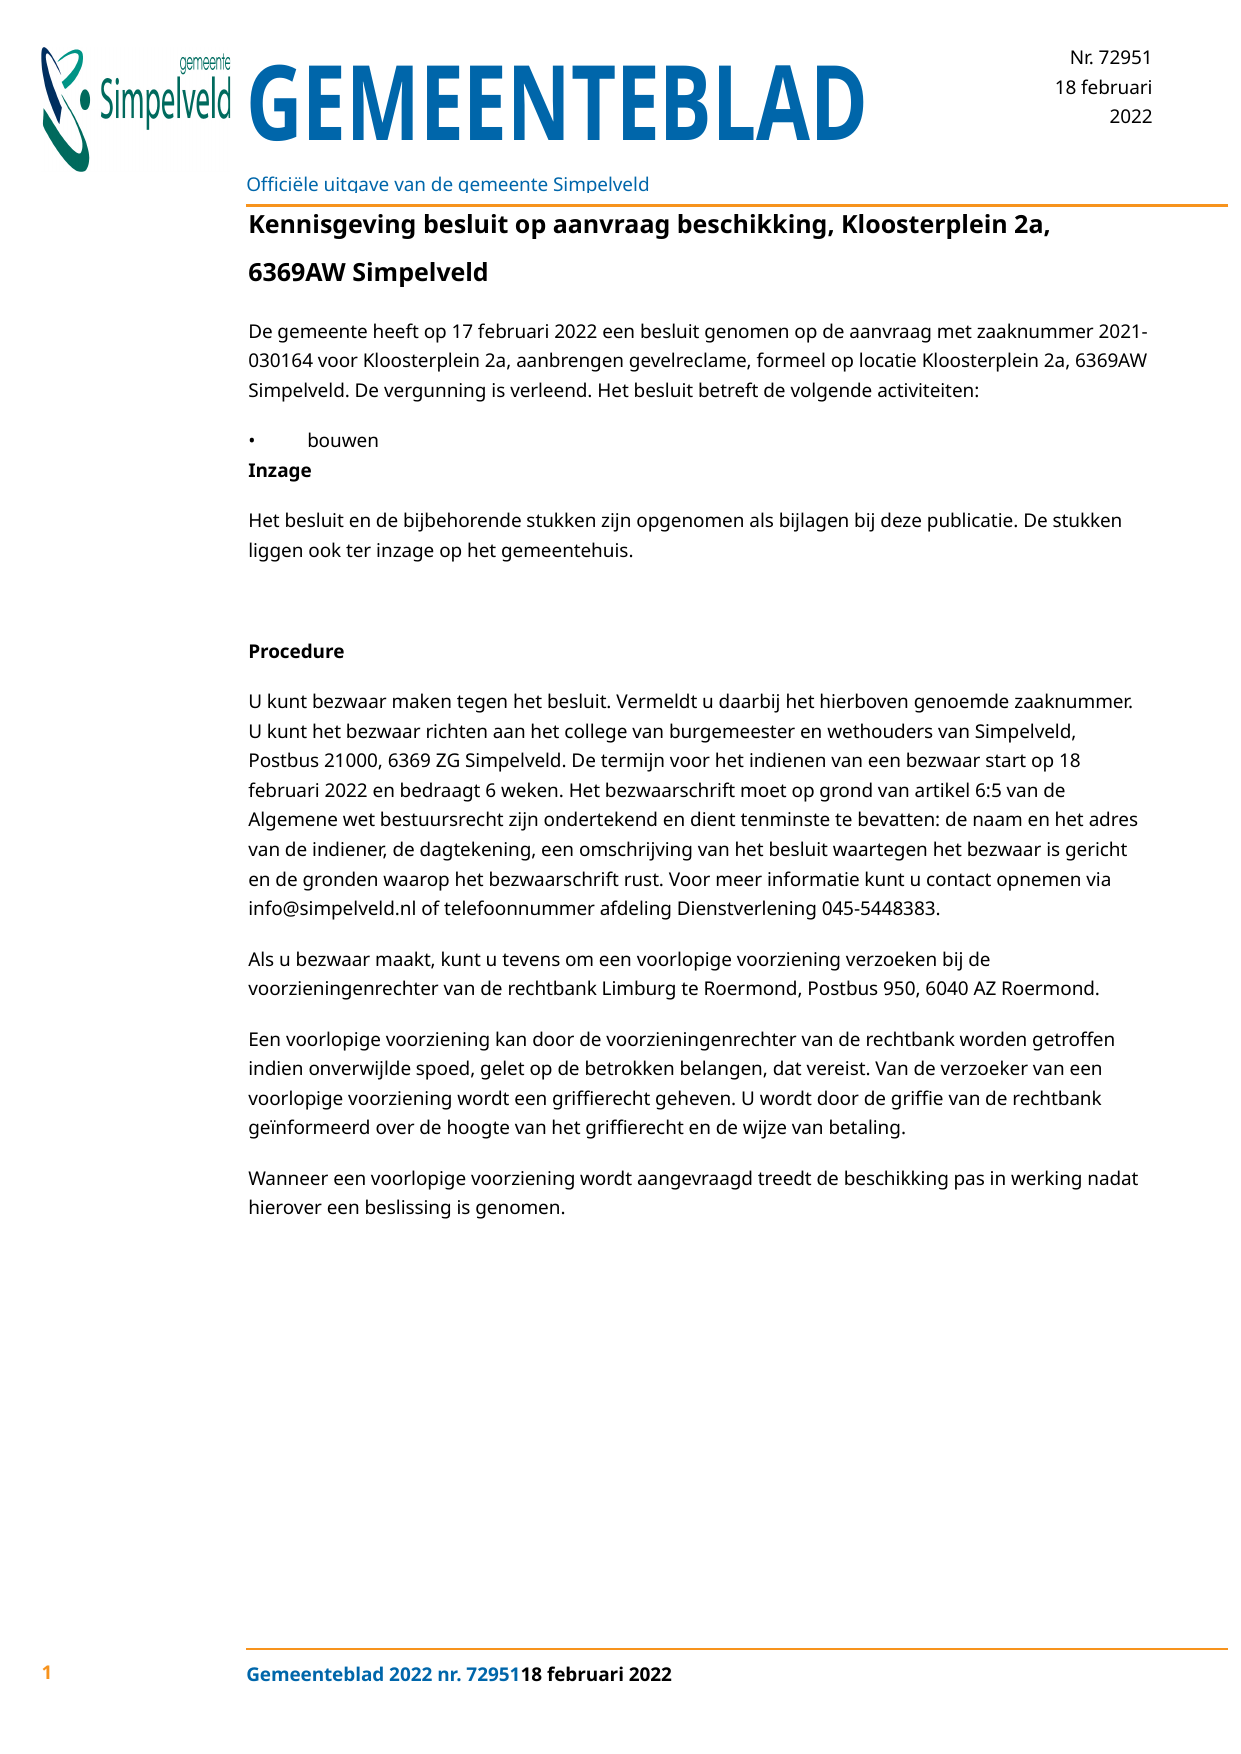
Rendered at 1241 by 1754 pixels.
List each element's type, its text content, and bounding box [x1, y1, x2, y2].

text Wanneer een voorlopige voorziening wordt aangevraagd treedt de beschikking pas in werking nadat hierover een beslissing is genomen. [248, 1165, 1152, 1220]
text U kunt bezwaar maken tegen het besluit. Vermeldt u daarbij het hierboven genoemde zaaknummer. U kunt het bezwaar richten aan het college van burgemeester en wethouders van Simpelveld, Postbus 21000, 6369 ZG Simpelveld. De termijn voor het indienen van een bezwaar start op 18 februari 2022 en bedraagt 6 weken. Het bezwaarschrift moet op grond van artikel 6:5 van de Algemene wet bestuursrecht zijn ondertekend en dient tenminste te bevatten: de naam en het adres van de indiener, de dagtekening, een omschrijving van het besluit waartegen het bezwaar is gericht en de gronden waarop het bezwaarschrift rust. Voor meer informatie kunt u contact opnemen via info@simpelveld.nl of telefoonnummer afdeling Dienstverlening 045-5448383. [248, 688, 1152, 921]
list bouwen [248, 427, 1152, 453]
text Inzage [248, 457, 1152, 483]
text Procedure [248, 638, 1152, 664]
text Als u bezwaar maakt, kunt u tevens om een voorlopige voorziening verzoeken bij de voorzieningenrechter van de rechtbank Limburg te Roermond, Postbus 950, 6040 AZ Roermond. [248, 946, 1152, 1001]
text Kennisgeving besluit op aanvraag beschikking, Kloosterplein 2a, 6369AW Simpelveld [248, 207, 1152, 288]
text De gemeente heeft op 17 februari 2022 een besluit genomen op de aanvraag met zaaknummer 2021-030164 voor Kloosterplein 2a, aanbrengen gevelreclame, formeel op locatie Kloosterplein 2a, 6369AW Simpelveld. De vergunning is verleend. Het besluit betreft de volgende activiteiten: [248, 318, 1152, 403]
text Een voorlopige voorziening kan door de voorzieningenrechter van de rechtbank worden getroffen indien onverwijlde spoed, gelet op de betrokken belangen, dat vereist. Van de verzoeker van een voorlopige voorziening wordt een griffierecht geheven. U wordt door de griffie van de rechtbank geïnformeerd over de hoogte van het griffierecht en de wijze van betaling. [248, 1026, 1152, 1140]
picture [41, 47, 231, 172]
text Het besluit en de bijbehorende stukken zijn opgenomen als bijlagen bij deze publicatie. De stukken liggen ook ter inzage op het gemeentehuis. [248, 507, 1152, 563]
